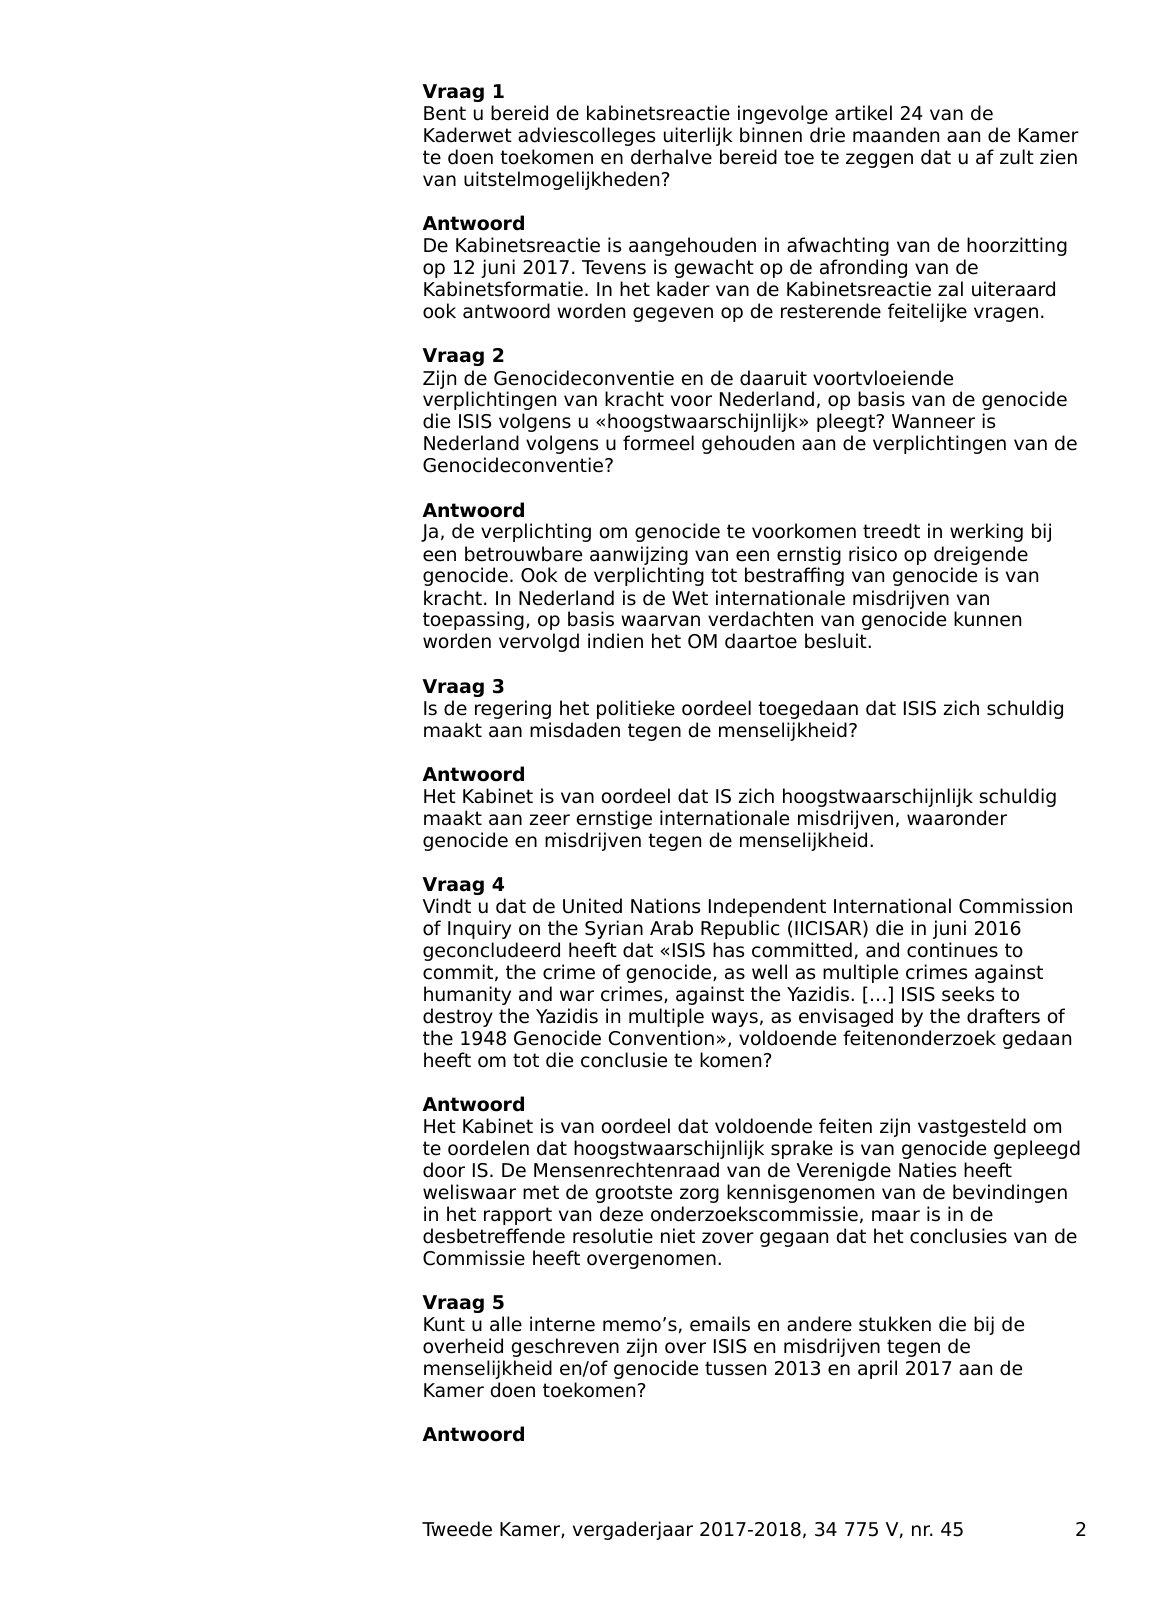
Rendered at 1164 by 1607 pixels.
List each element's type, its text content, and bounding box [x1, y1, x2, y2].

text De Kabinetsreactie is aangehouden in afwachting van de hoorzitting op 12 juni 2017. Tevens is gewacht op de afronding van de Kabinetsformatie. In het kader van de Kabinetsreactie zal uiteraard ook antwoord worden gegeven op de resterende feitelijke vragen. [422, 235, 1087, 323]
text Is de regering het politieke oordeel toegedaan dat ISIS zich schuldig maakt aan misdaden tegen de menselijkheid? [422, 697, 1087, 741]
text Vindt u dat de United Nations Independent International Commission of Inquiry on the Syrian Arab Republic (IICISAR) die in juni 2016 geconcludeerd heeft dat «ISIS has committed, and continues to commit, the crime of genocide, as well as multiple crimes against humanity and war crimes, against the Yazidis. [...] ISIS seeks to destroy the Yazidis in multiple ways, as envisaged by the drafters of the 1948 Genocide Convention», voldoende feitenonderzoek gedaan heeft om tot die conclusie te komen? [422, 896, 1087, 1072]
text Zijn de Genocideconventie en de daaruit voortvloeiende verplichtingen van kracht voor Nederland, op basis van de genocide die ISIS volgens u «hoogstwaarschijnlijk» pleegt? Wanneer is Nederland volgens u formeel gehouden aan de verplichtingen van de Genocideconventie? [422, 367, 1087, 477]
text Antwoord [422, 1424, 1087, 1446]
text Het Kabinet is van oordeel dat IS zich hoogstwaarschijnlijk schuldig maakt aan zeer ernstige internationale misdrijven, waaronder genocide en misdrijven tegen de menselijkheid. [422, 786, 1087, 852]
text Antwoord [422, 499, 1087, 521]
text Vraag 3 [422, 676, 1087, 697]
text Bent u bereid de kabinetsreactie ingevolge artikel 24 van de Kaderwet adviescolleges uiterlijk binnen drie maanden aan de Kamer te doen toekomen en derhalve bereid toe te zeggen dat u af zult zien van uitstelmogelijkheden? [422, 103, 1087, 191]
text Vraag 5 [422, 1292, 1087, 1314]
text Het Kabinet is van oordeel dat voldoende feiten zijn vastgesteld om te oordelen dat hoogstwaarschijnlijk sprake is van genocide gepleegd door IS. De Mensenrechtenraad van de Verenigde Naties heeft weliswaar met de grootste zorg kennisgenomen van de bevindingen in het rapport van deze onderzoekscommissie, maar is in de desbetreffende resolutie niet zover gegaan dat het conclusies van de Commissie heeft overgenomen. [422, 1116, 1087, 1269]
text Vraag 1 [422, 81, 1087, 103]
text Vraag 4 [422, 874, 1087, 896]
text Ja, de verplichting om genocide te voorkomen treedt in werking bij een betrouwbare aanwijzing van een ernstig risico op dreigende genocide. Ook de verplichting tot bestraffing van genocide is van kracht. In Nederland is de Wet internationale misdrijven van toepassing, op basis waarvan verdachten van genocide kunnen worden vervolgd indien het OM daartoe besluit. [422, 521, 1087, 653]
text Antwoord [422, 1094, 1087, 1116]
text Vraag 2 [422, 345, 1087, 367]
text Kunt u alle interne memo’s, emails en andere stukken die bij de overheid geschreven zijn over ISIS en misdrijven tegen de menselijkheid en/of genocide tussen 2013 en april 2017 aan de Kamer doen toekomen? [422, 1314, 1087, 1402]
text Antwoord [422, 764, 1087, 786]
text Antwoord [422, 213, 1087, 235]
